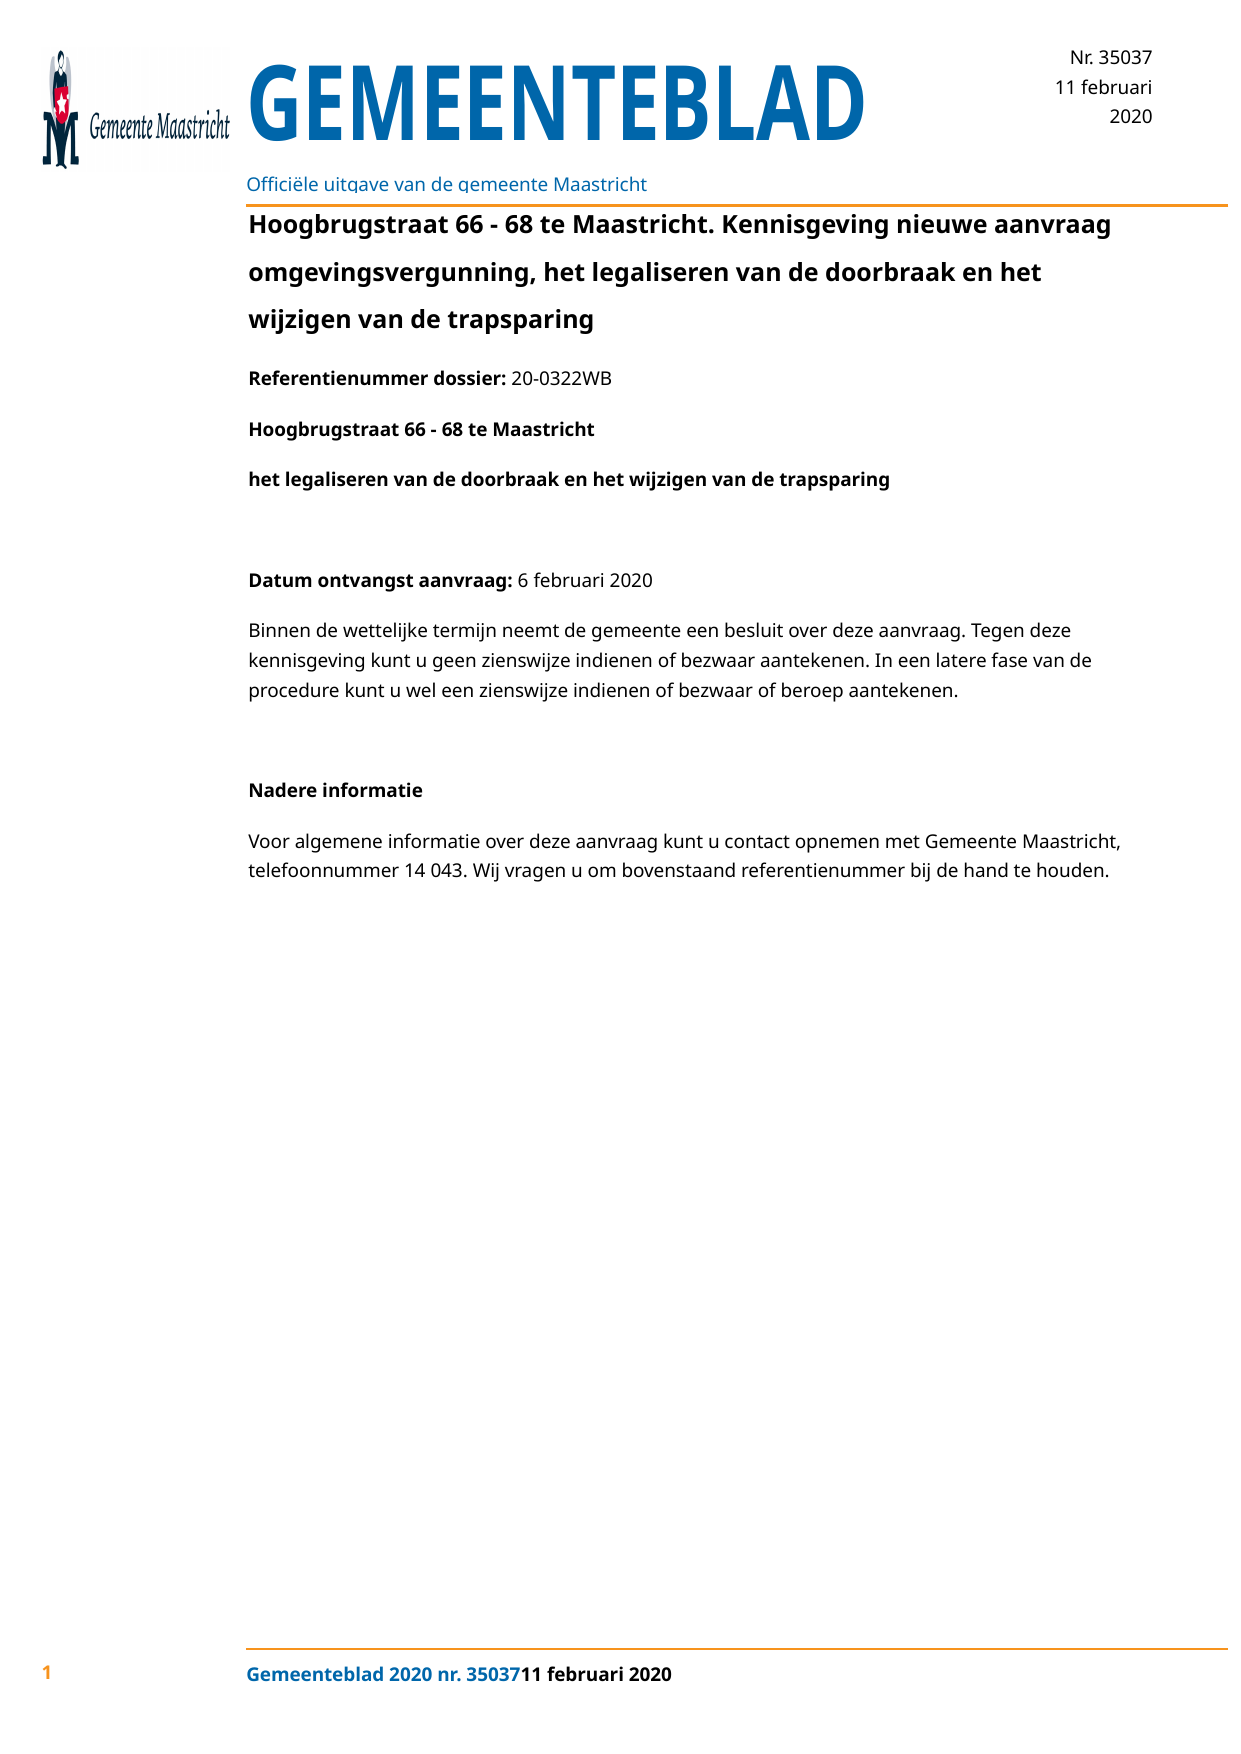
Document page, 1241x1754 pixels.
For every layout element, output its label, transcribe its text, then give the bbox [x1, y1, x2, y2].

picture [41, 47, 231, 172]
text Referentienummer dossier: 20-0322WB [248, 366, 1152, 391]
text Datum ontvangst aanvraag: 6 februari 2020 [248, 567, 1152, 593]
text Hoogbrugstraat 66 - 68 te Maastricht. Kennisgeving nieuwe aanvraag omgevingsvergunning, het legaliseren van de doorbraak en het wijzigen van de trapsparing [248, 207, 1152, 336]
text Nadere informatie [248, 778, 1152, 803]
text Binnen de wettelijke termijn neemt de gemeente een besluit over deze aanvraag. Tegen deze kennisgeving kunt u geen zienswijze indienen of bezwaar aantekenen. In een latere fase van de procedure kunt u wel een zienswijze indienen of bezwaar of beroep aantekenen. [248, 618, 1152, 702]
text het legaliseren van de doorbraak en het wijzigen van de trapsparing [248, 466, 1152, 492]
text Voor algemene informatie over deze aanvraag kunt u contact opnemen met Gemeente Maastricht, telefoonnummer 14 043. Wij vragen u om bovenstaand referentienummer bij de hand te houden. [248, 828, 1152, 883]
text Hoogbrugstraat 66 - 68 te Maastricht [248, 416, 1152, 442]
